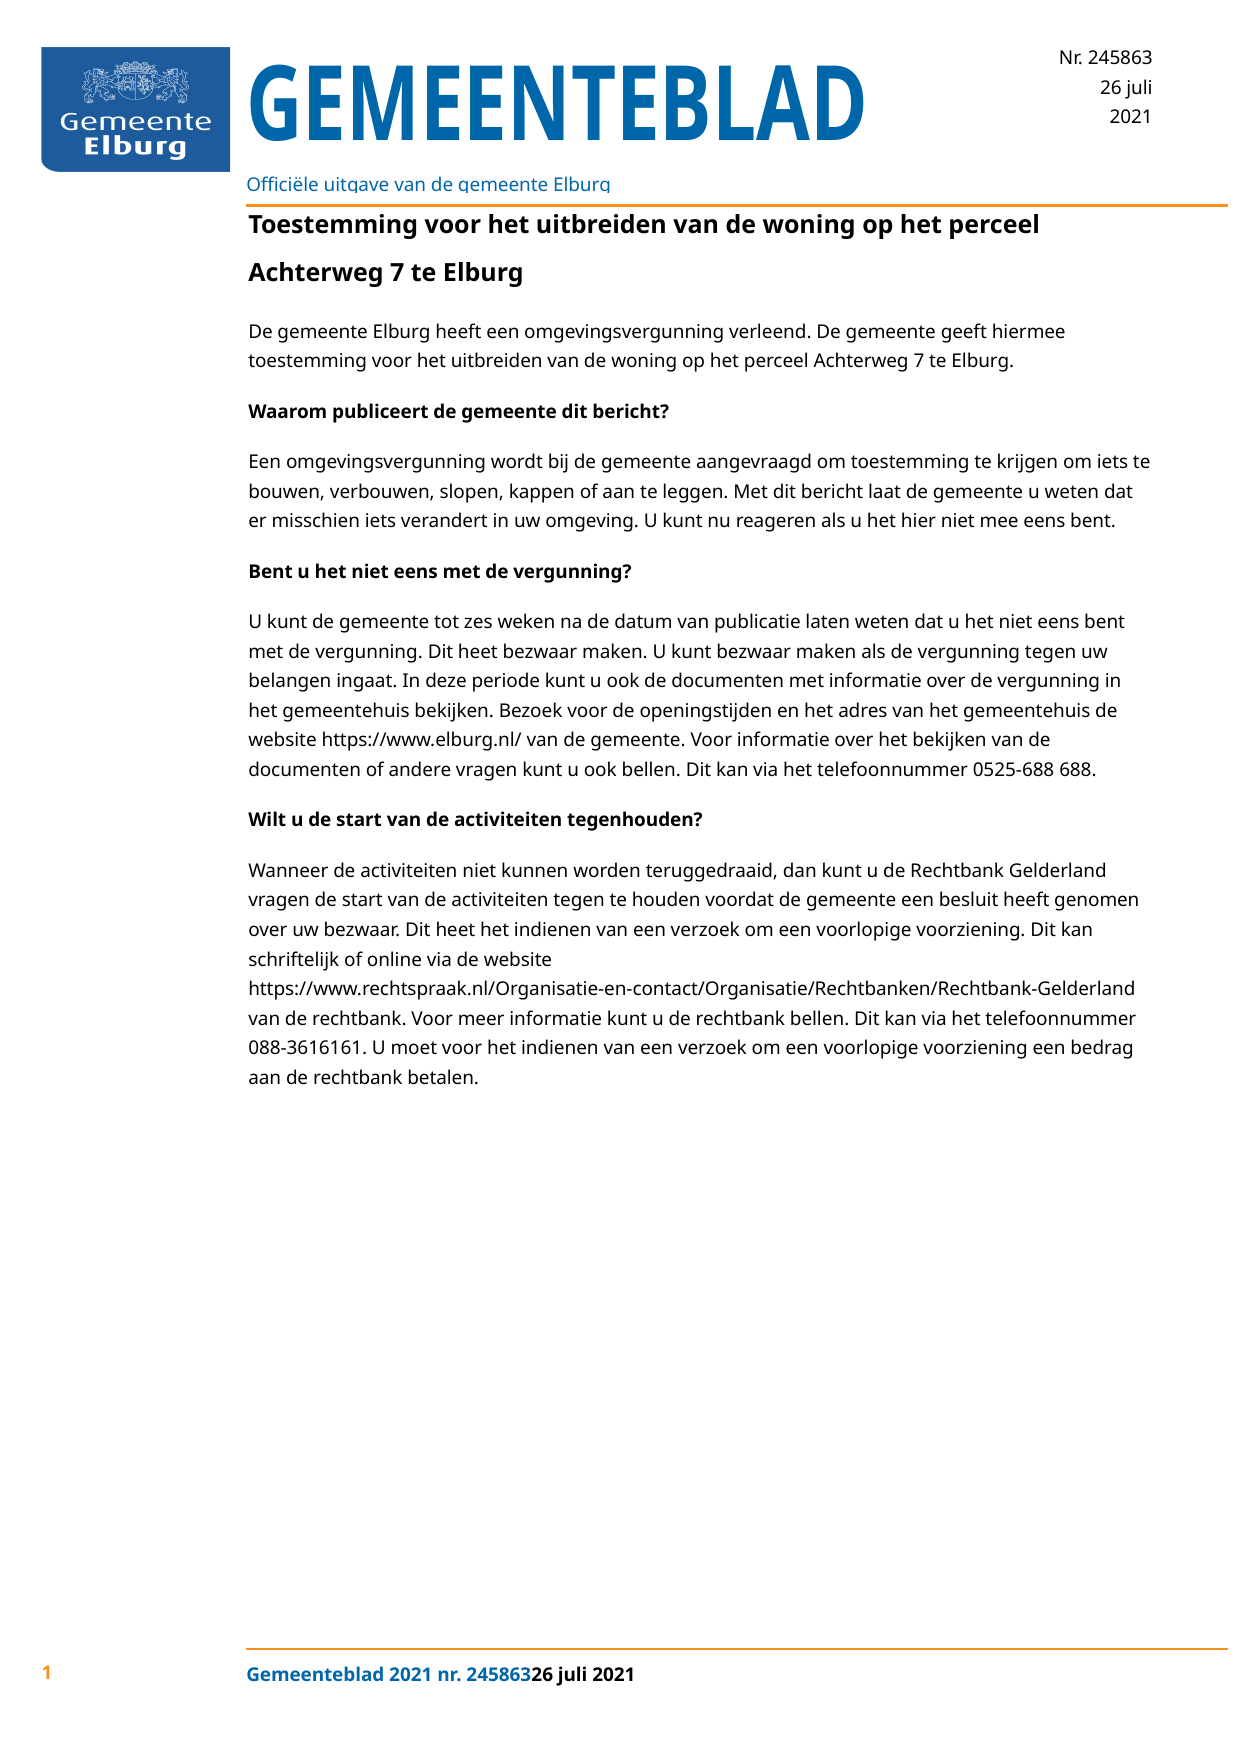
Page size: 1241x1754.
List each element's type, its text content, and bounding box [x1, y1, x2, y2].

text Een omgevingsvergunning wordt bij de gemeente aangevraagd om toestemming te krijgen om iets te bouwen, verbouwen, slopen, kappen of aan te leggen. Met dit bericht laat de gemeente u weten dat er misschien iets verandert in uw omgeving. U kunt nu reageren als u het hier niet mee eens bent. [248, 448, 1152, 533]
text De gemeente Elburg heeft een omgevingsvergunning verleend. De gemeente geeft hiermee toestemming voor het uitbreiden van de woning op het perceel Achterweg 7 te Elburg. [248, 318, 1152, 373]
text Waarom publiceert de gemeente dit bericht? [248, 398, 1152, 424]
text Wilt u de start van de activiteiten tegenhouden? [248, 807, 1152, 832]
text Bent u het niet eens met de vergunning? [248, 558, 1152, 584]
picture [41, 47, 231, 172]
text Toestemming voor het uitbreiden van de woning op het perceel Achterweg 7 te Elburg [248, 207, 1152, 288]
text Wanneer de activiteiten niet kunnen worden teruggedraaid, dan kunt u de Rechtbank Gelderland vragen de start van de activiteiten tegen te houden voordat de gemeente een besluit heeft genomen over uw bezwaar. Dit heet het indienen van een verzoek om een voorlopige voorziening. Dit kan schriftelijk of online via de website https://www.rechtspraak.nl/Organisatie-en-contact/Organisatie/Rechtbanken/Rechtbank-Gelderland van de rechtbank. Voor meer informatie kunt u de rechtbank bellen. Dit kan via het telefoonnummer 088-3616161. U moet voor het indienen van een verzoek om een voorlopige voorziening een bedrag aan de rechtbank betalen. [248, 857, 1152, 1090]
text U kunt de gemeente tot zes weken na de datum van publicatie laten weten dat u het niet eens bent met de vergunning. Dit heet bezwaar maken. U kunt bezwaar maken als de vergunning tegen uw belangen ingaat. In deze periode kunt u ook de documenten met informatie over de vergunning in het gemeentehuis bekijken. Bezoek voor de openingstijden en het adres van het gemeentehuis de website https://www.elburg.nl/ van de gemeente. Voor informatie over het bekijken van de documenten of andere vragen kunt u ook bellen. Dit kan via het telefoonnummer 0525-688 688. [248, 608, 1152, 782]
